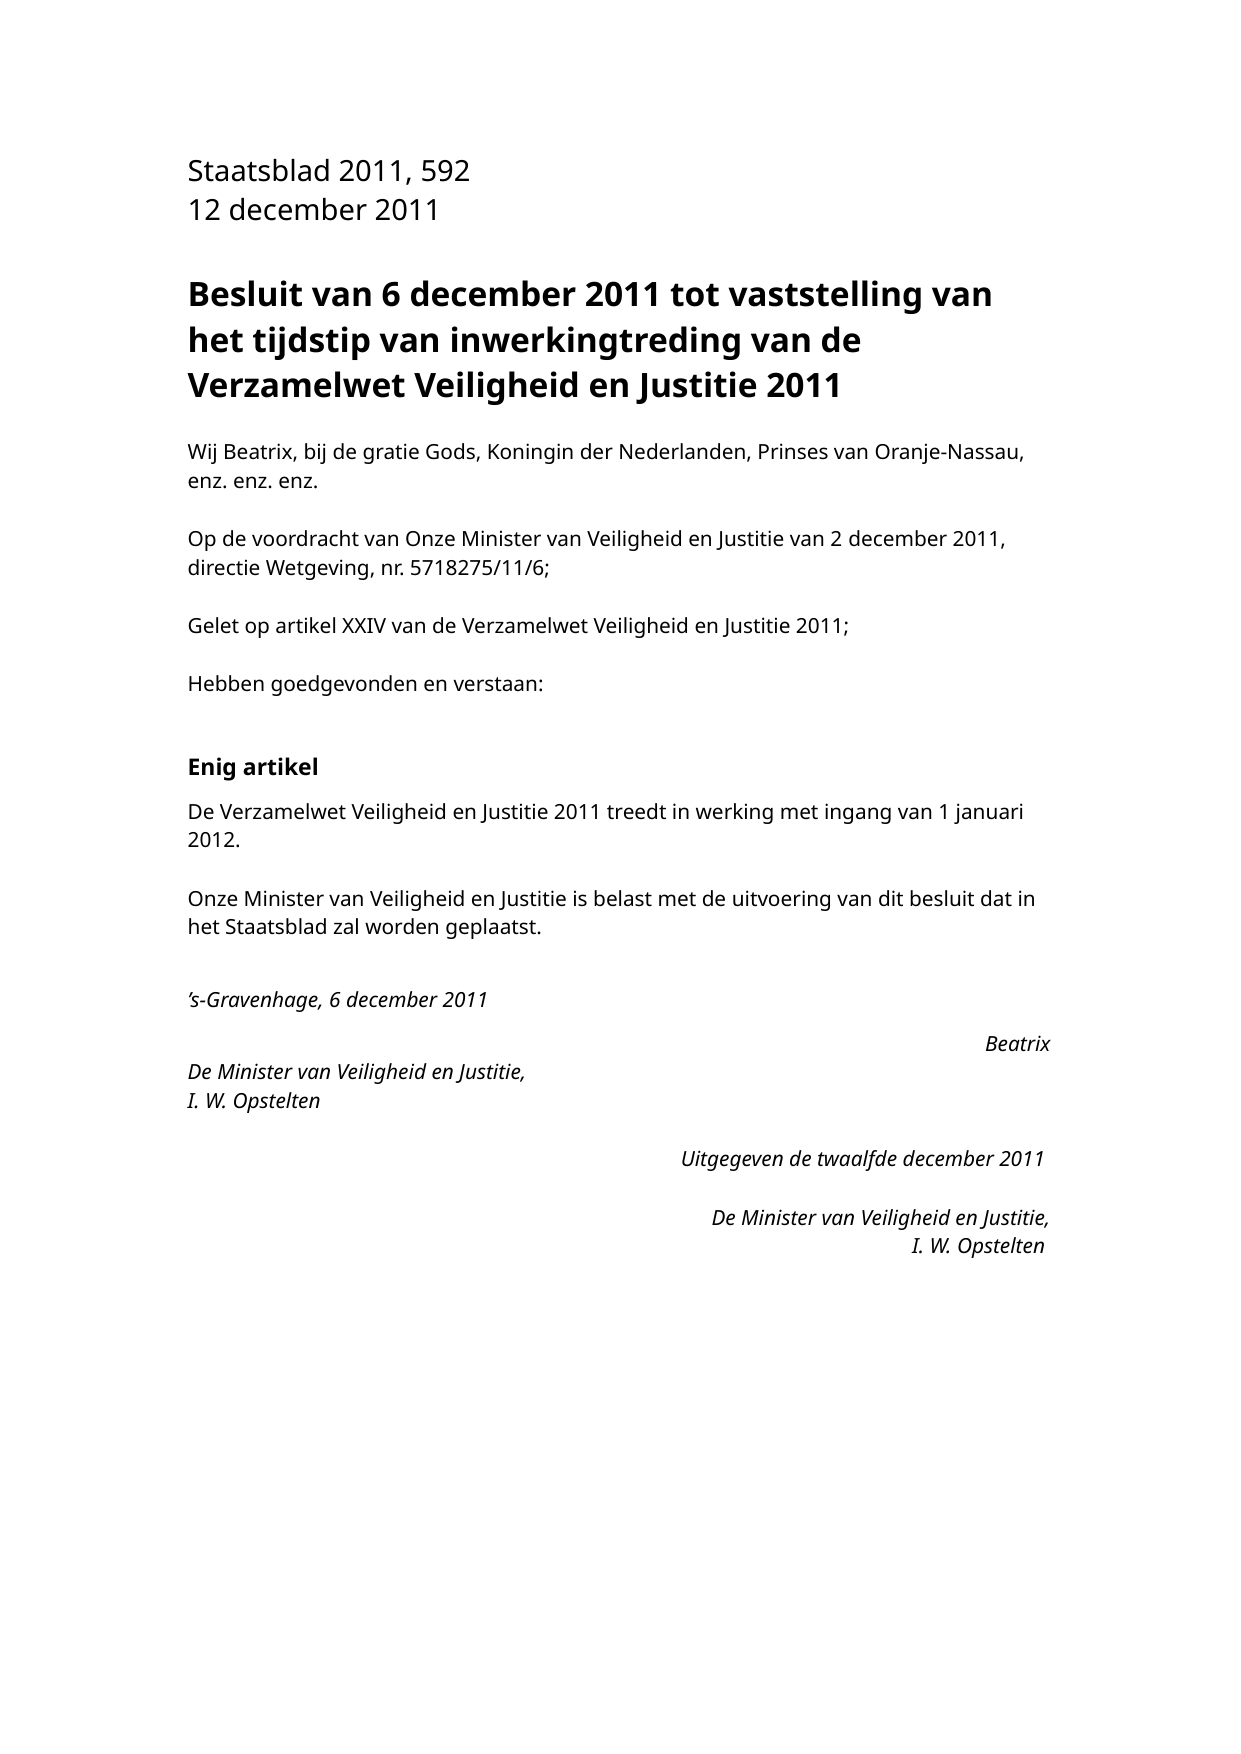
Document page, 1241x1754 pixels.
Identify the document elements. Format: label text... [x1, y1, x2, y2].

text 12 december 2011 [187, 190, 1053, 229]
text Onze Minister van Veiligheid en Justitie is belast met de uitvoering van dit besluit dat in het Staatsblad zal worden geplaatst. [187, 884, 1053, 941]
text De Minister van Veiligheid en Justitie, [187, 1203, 1053, 1231]
text Staatsblad 2011, 592 [187, 150, 1053, 190]
text Beatrix [187, 1029, 1053, 1057]
text I. W. Opstelten [187, 1086, 1053, 1114]
text Uitgegeven de twaalfde december 2011 [187, 1144, 1053, 1173]
text Hebben goedgevonden en verstaan: [187, 669, 1053, 698]
subtitle Besluit van 6 december 2011 tot vaststelling van het tijdstip van inwerkingtreding van de Verzamelwet Veiligheid en Justitie 2011 [187, 271, 1053, 407]
text Wij Beatrix, bij de gratie Gods, Koningin der Nederlanden, Prinses van Oranje-Nassau, enz. enz. enz. [187, 437, 1053, 494]
text ’s-Gravenhage, 6 december 2011 [187, 986, 1053, 1014]
text De Verzamelwet Veiligheid en Justitie 2011 treedt in werking met ingang van 1 januari 2012. [187, 797, 1053, 854]
subtitle Enig artikel [187, 751, 1053, 782]
text Gelet op artikel XXIV van de Verzamelwet Veiligheid en Justitie 2011; [187, 611, 1053, 639]
text Op de voordracht van Onze Minister van Veiligheid en Justitie van 2 december 2011, directie Wetgeving, nr. 5718275/11/6; [187, 524, 1053, 581]
text De Minister van Veiligheid en Justitie, [187, 1057, 1053, 1086]
text I. W. Opstelten [187, 1231, 1053, 1259]
